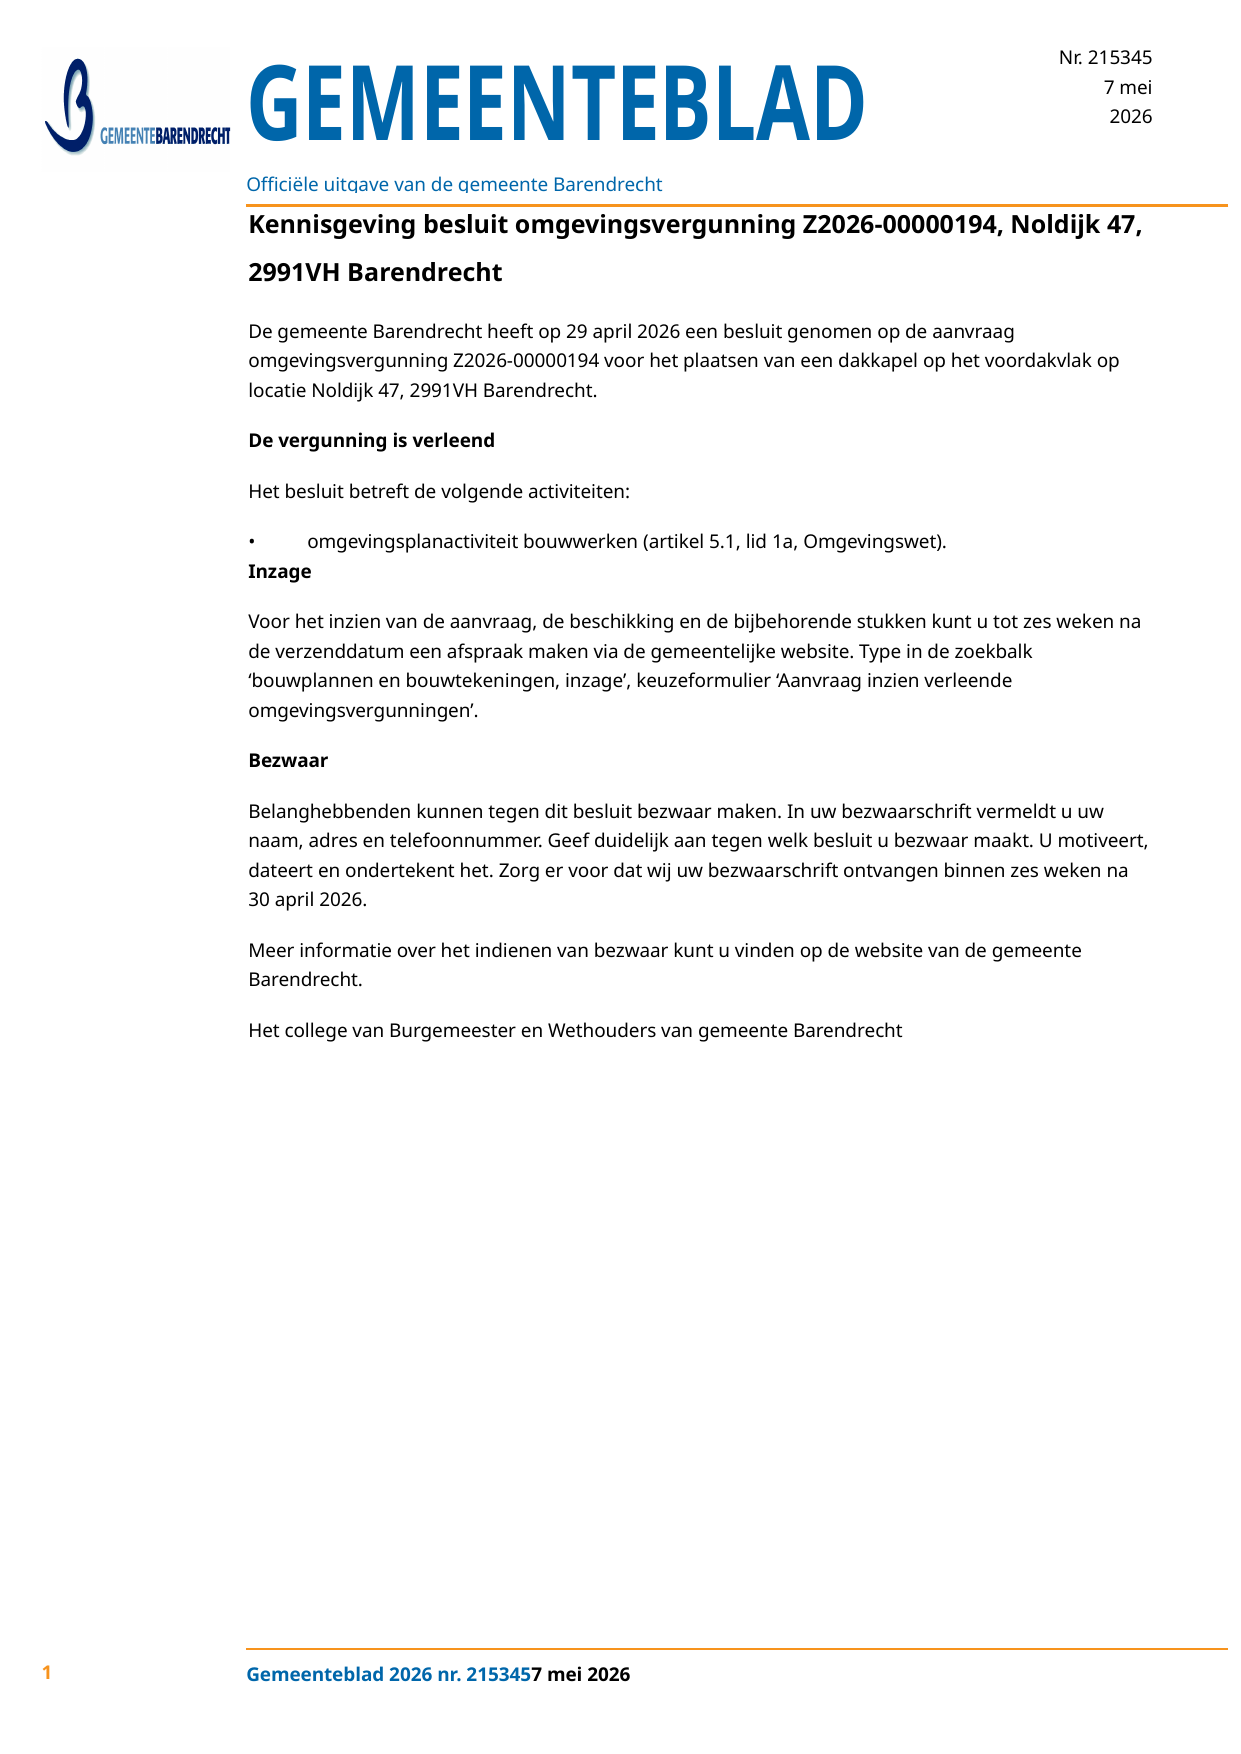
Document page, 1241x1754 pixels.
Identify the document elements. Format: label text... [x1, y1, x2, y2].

picture [41, 47, 231, 172]
text Inzage [248, 558, 1152, 584]
text Het college van Burgemeester en Wethouders van gemeente Barendrecht [248, 1017, 1152, 1043]
text Meer informatie over het indienen van bezwaar kunt u vinden op de website van de gemeente Barendrecht. [248, 937, 1152, 992]
text De gemeente Barendrecht heeft op 29 april 2026 een besluit genomen op de aanvraag omgevingsvergunning Z2026-00000194 voor het plaatsen van een dakkapel op het voordakvlak op locatie Noldijk 47, 2991VH Barendrecht. [248, 318, 1152, 403]
text Bezwaar [248, 747, 1152, 773]
text De vergunning is verleend [248, 427, 1152, 453]
list omgevingsplanactiviteit bouwwerken (artikel 5.1, lid 1a, Omgevingswet). [248, 528, 1152, 554]
text Het besluit betreft de volgende activiteiten: [248, 478, 1152, 504]
text Kennisgeving besluit omgevingsvergunning Z2026-00000194, Noldijk 47, 2991VH Barendrecht [248, 207, 1152, 288]
text Belanghebbenden kunnen tegen dit besluit bezwaar maken. In uw bezwaarschrift vermeldt u uw naam, adres en telefoonnummer. Geef duidelijk aan tegen welk besluit u bezwaar maakt. U motiveert, dateert en ondertekent het. Zorg er voor dat wij uw bezwaarschrift ontvangen binnen zes weken na 30 april 2026. [248, 798, 1152, 912]
text Voor het inzien van de aanvraag, de beschikking en de bijbehorende stukken kunt u tot zes weken na de verzenddatum een afspraak maken via de gemeentelijke website. Type in de zoekbalk ‘bouwplannen en bouwtekeningen, inzage’, keuzeformulier ‘Aanvraag inzien verleende omgevingsvergunningen’. [248, 608, 1152, 723]
